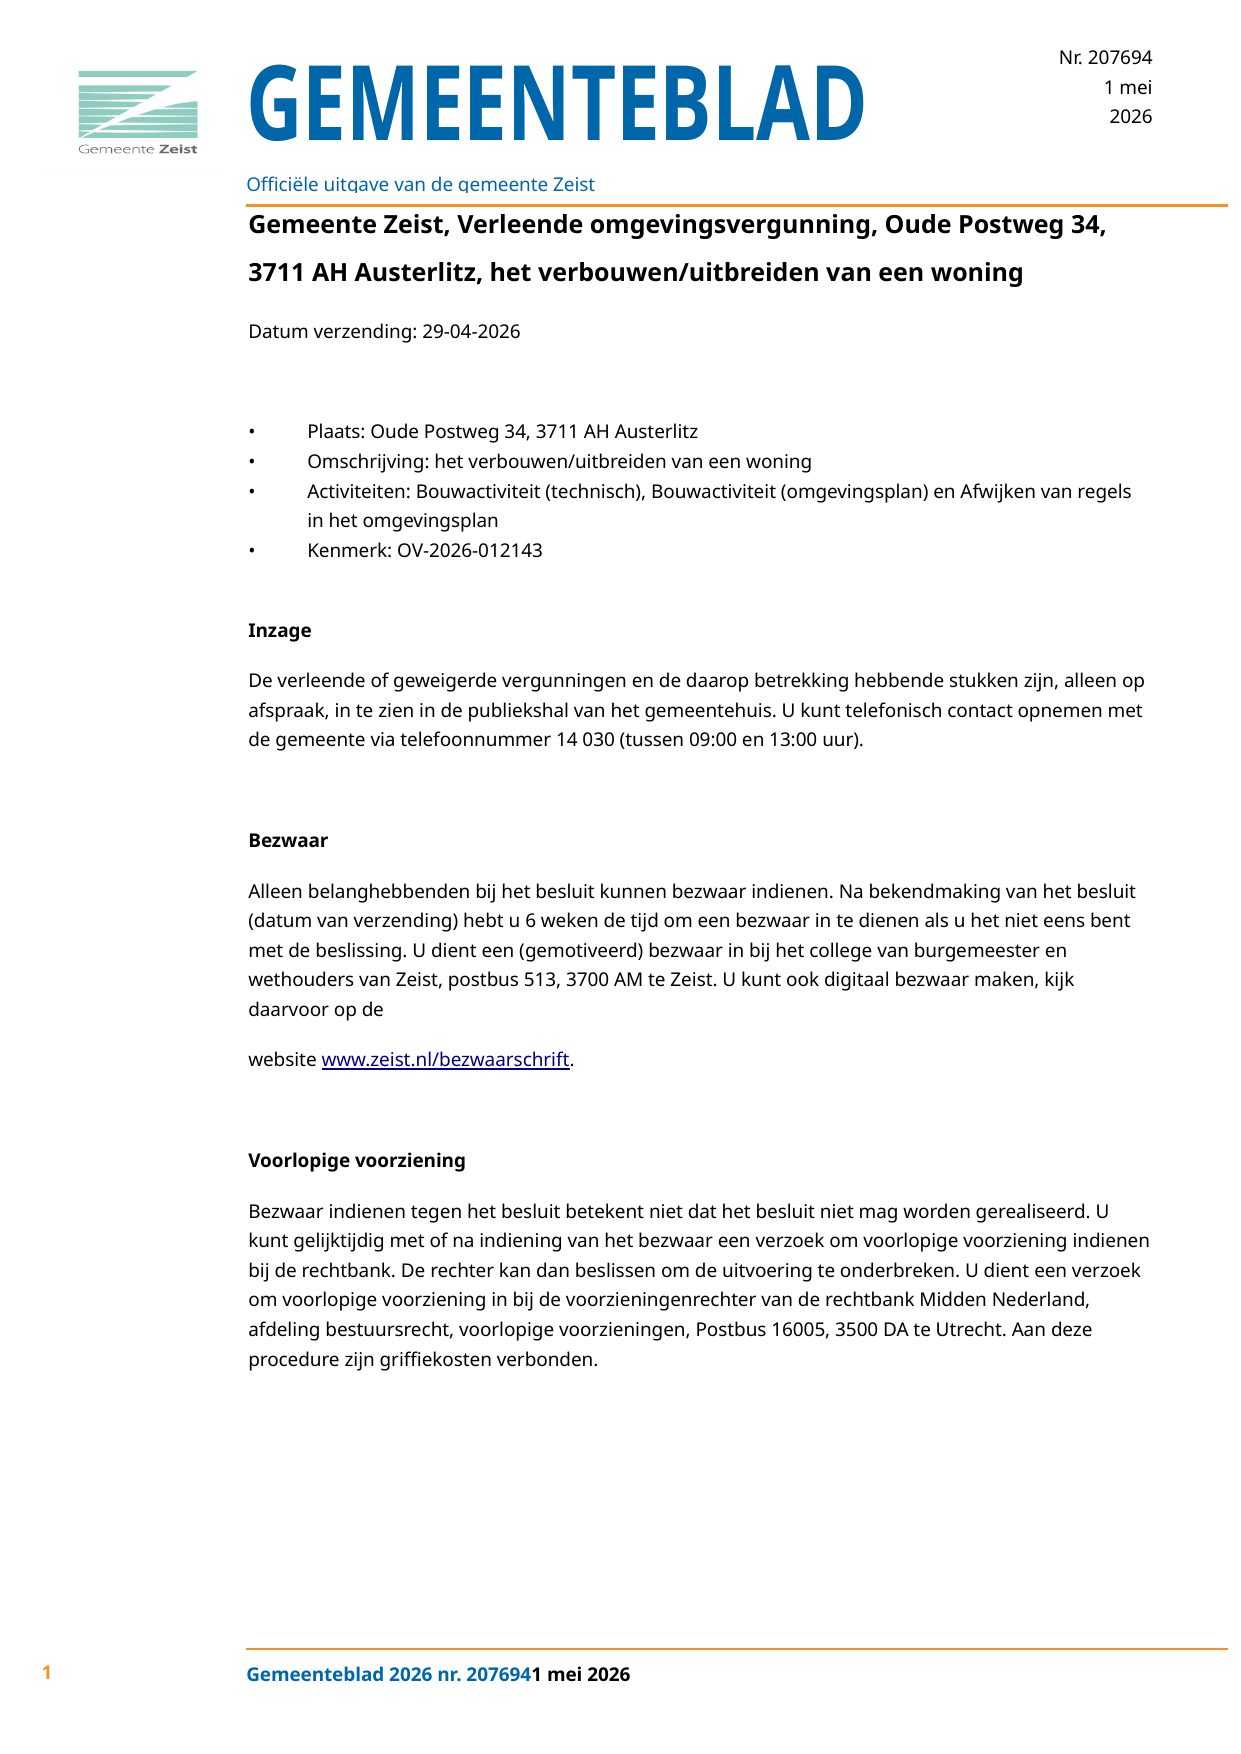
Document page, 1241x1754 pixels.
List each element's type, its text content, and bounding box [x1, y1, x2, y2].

text Bezwaar indienen tegen het besluit betekent niet dat het besluit niet mag worden gerealiseerd. U kunt gelijktijdig met of na indiening van het bezwaar een verzoek om voorlopige voorziening indienen bij de rechtbank. De rechter kan dan beslissen om de uitvoering te onderbreken. U dient een verzoek om voorlopige voorziening in bij de voorzieningenrechter van de rechtbank Midden Nederland, afdeling bestuursrecht, voorlopige voorzieningen, Postbus 16005, 3500 DA te Utrecht. Aan deze procedure zijn griffiekosten verbonden. [248, 1198, 1152, 1372]
text Datum verzending: 29-04-2026 [248, 318, 1152, 344]
list Kenmerk: OV-2026-012143 [248, 537, 1152, 563]
text De verleende of geweigerde vergunningen en de daarop betrekking hebbende stukken zijn, alleen op afspraak, in te zien in de publiekshal van het gemeentehuis. U kunt telefonisch contact opnemen met de gemeente via telefoonnummer 14 030 (tussen 09:00 en 13:00 uur). [248, 667, 1152, 752]
text website www.zeist.nl/bezwaarschrift. [248, 1047, 1152, 1072]
list Activiteiten: Bouwactiviteit (technisch), Bouwactiviteit (omgevingsplan) en Afwijken van regels in het omgevingsplan [248, 478, 1152, 533]
text Inzage [248, 617, 1152, 643]
picture [41, 47, 231, 172]
list Plaats: Oude Postweg 34, 3711 AH Austerlitz [248, 419, 1152, 444]
list Omschrijving: het verbouwen/uitbreiden van een woning [248, 448, 1152, 474]
text Alleen belanghebbenden bij het besluit kunnen bezwaar indienen. Na bekendmaking van het besluit (datum van verzending) hebt u 6 weken de tijd om een bezwaar in te dienen als u het niet eens bent met de beslissing. U dient een (gemotiveerd) bezwaar in bij het college van burgemeester en wethouders van Zeist, postbus 513, 3700 AM te Zeist. U kunt ook digitaal bezwaar maken, kijk daarvoor op de [248, 878, 1152, 1022]
text Voorlopige voorziening [248, 1147, 1152, 1173]
text Gemeente Zeist, Verleende omgevingsvergunning, Oude Postweg 34, 3711 AH Austerlitz, het verbouwen/uitbreiden van een woning [248, 207, 1152, 288]
text Bezwaar [248, 827, 1152, 853]
